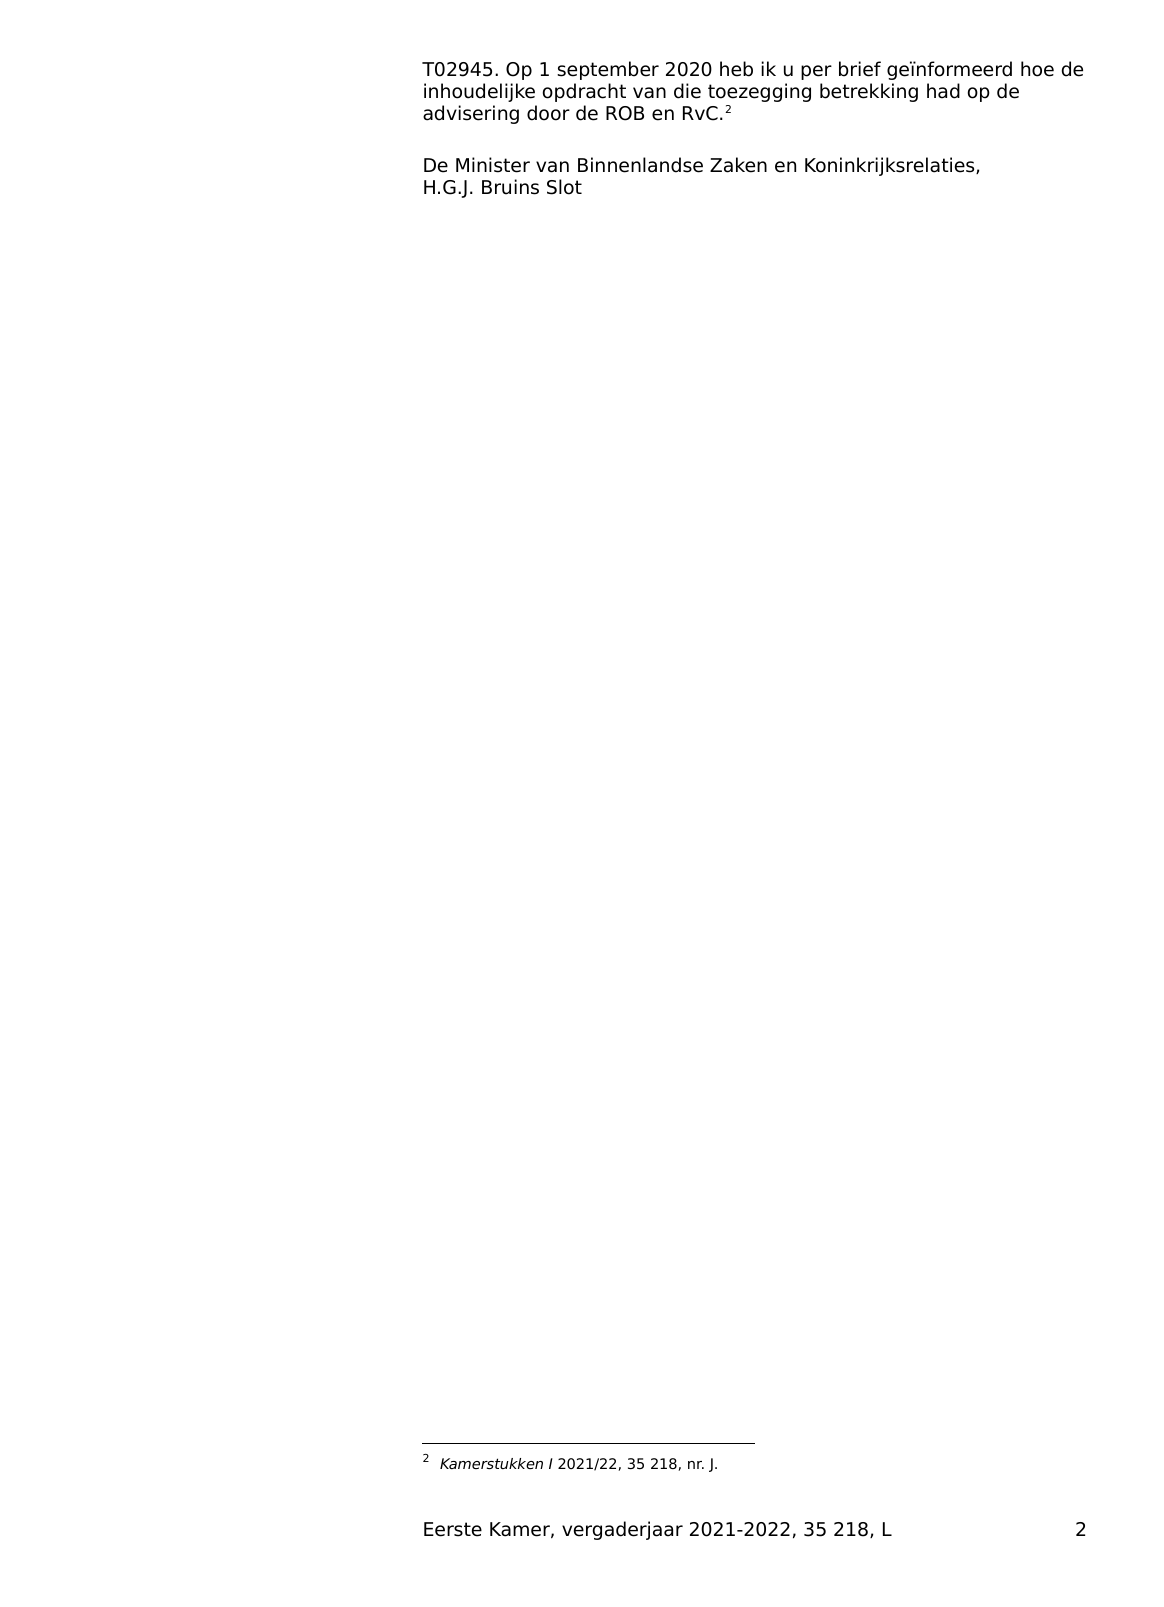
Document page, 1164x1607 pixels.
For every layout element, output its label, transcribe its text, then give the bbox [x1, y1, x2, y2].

text De Minister van Binnenlandse Zaken en Koninkrijksrelaties, H.G.J. Bruins Slot [422, 155, 1087, 199]
text Kamerstukken I 2021/22, 35 218, nr. J. [422, 1452, 1087, 1474]
text T02945. Op 1 september 2020 heb ik u per brief geïnformeerd hoe de inhoudelijke opdracht van die toezegging betrekking had op de advisering door de ROB en RvC. [422, 59, 1087, 125]
